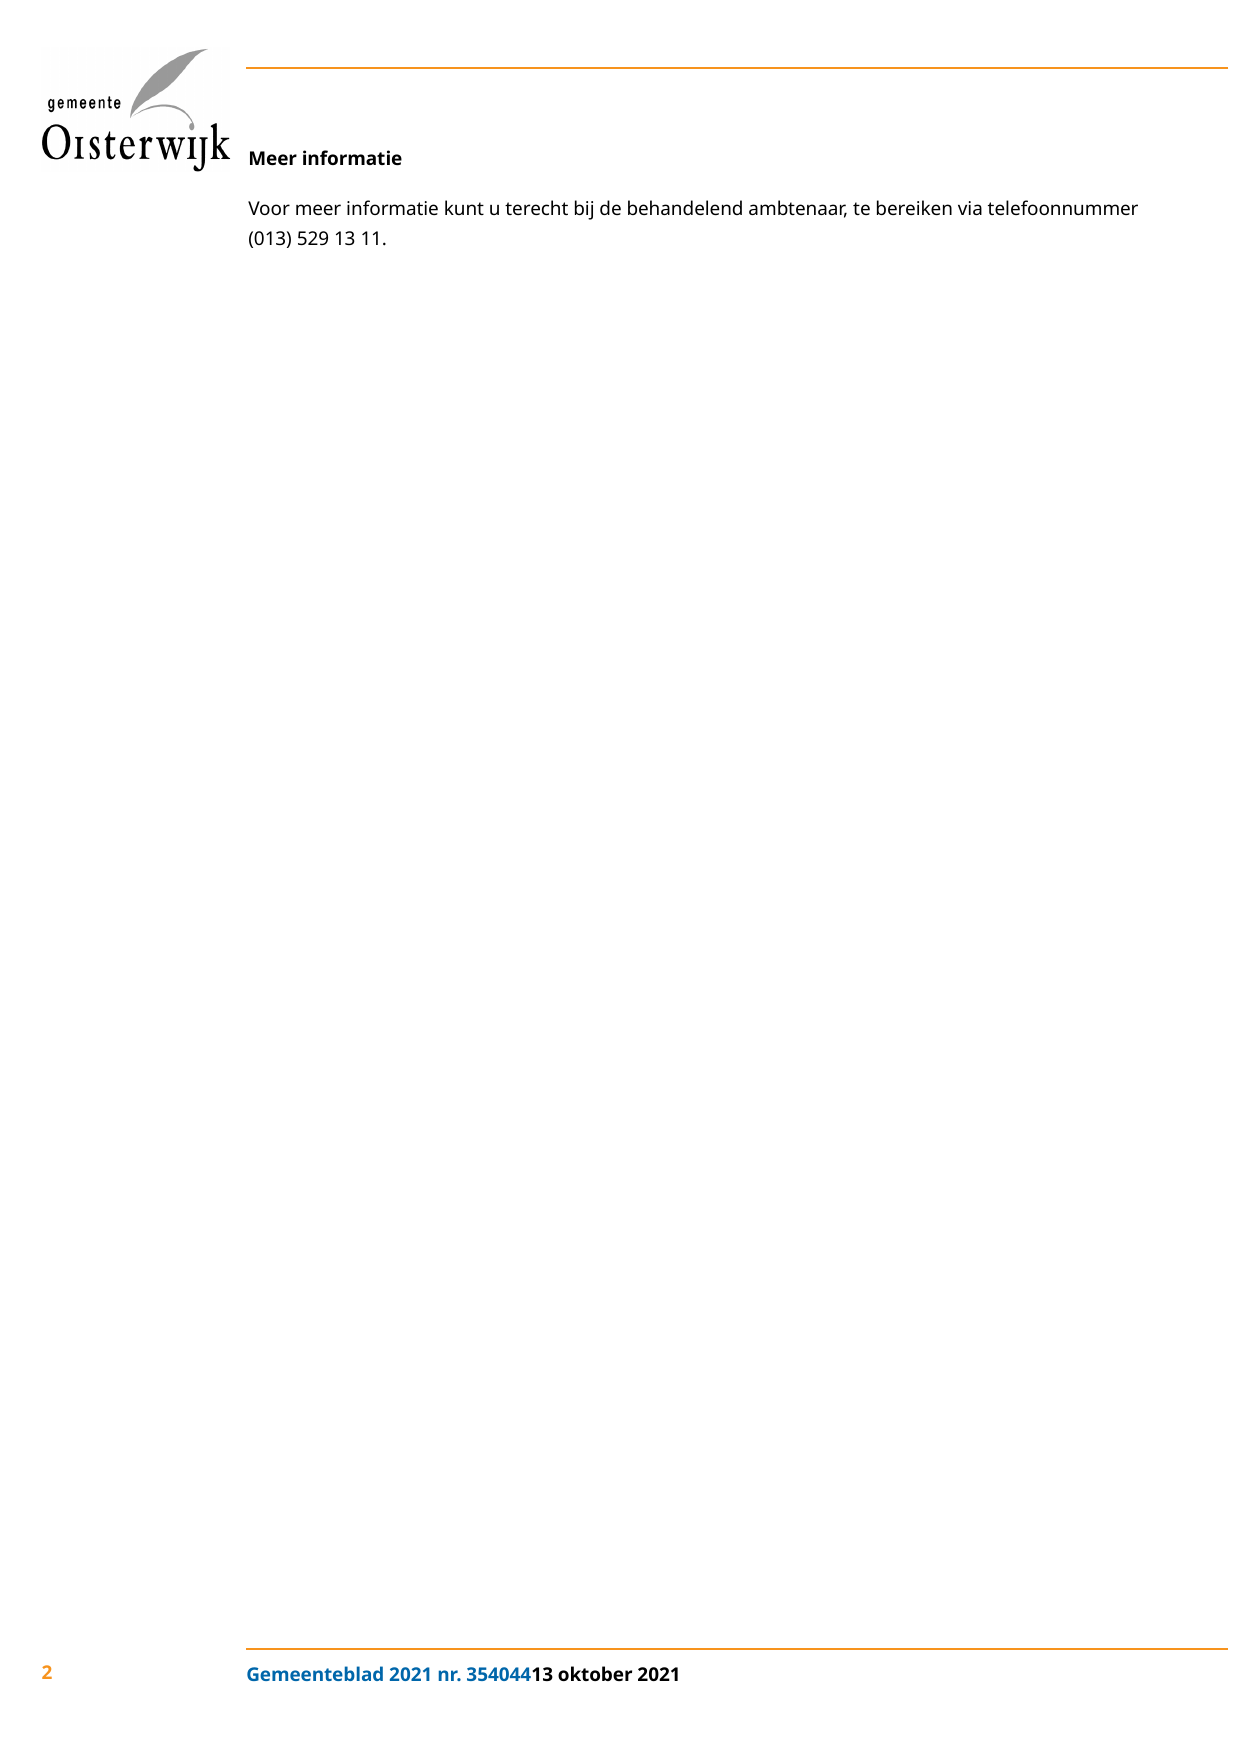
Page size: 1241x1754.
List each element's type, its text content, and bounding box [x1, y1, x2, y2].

text Voor meer informatie kunt u terecht bij de behandelend ambtenaar, te bereiken via telefoonnummer (013) 529 13 11. [248, 196, 1152, 251]
text Meer informatie [248, 145, 1152, 171]
picture [41, 47, 231, 172]
